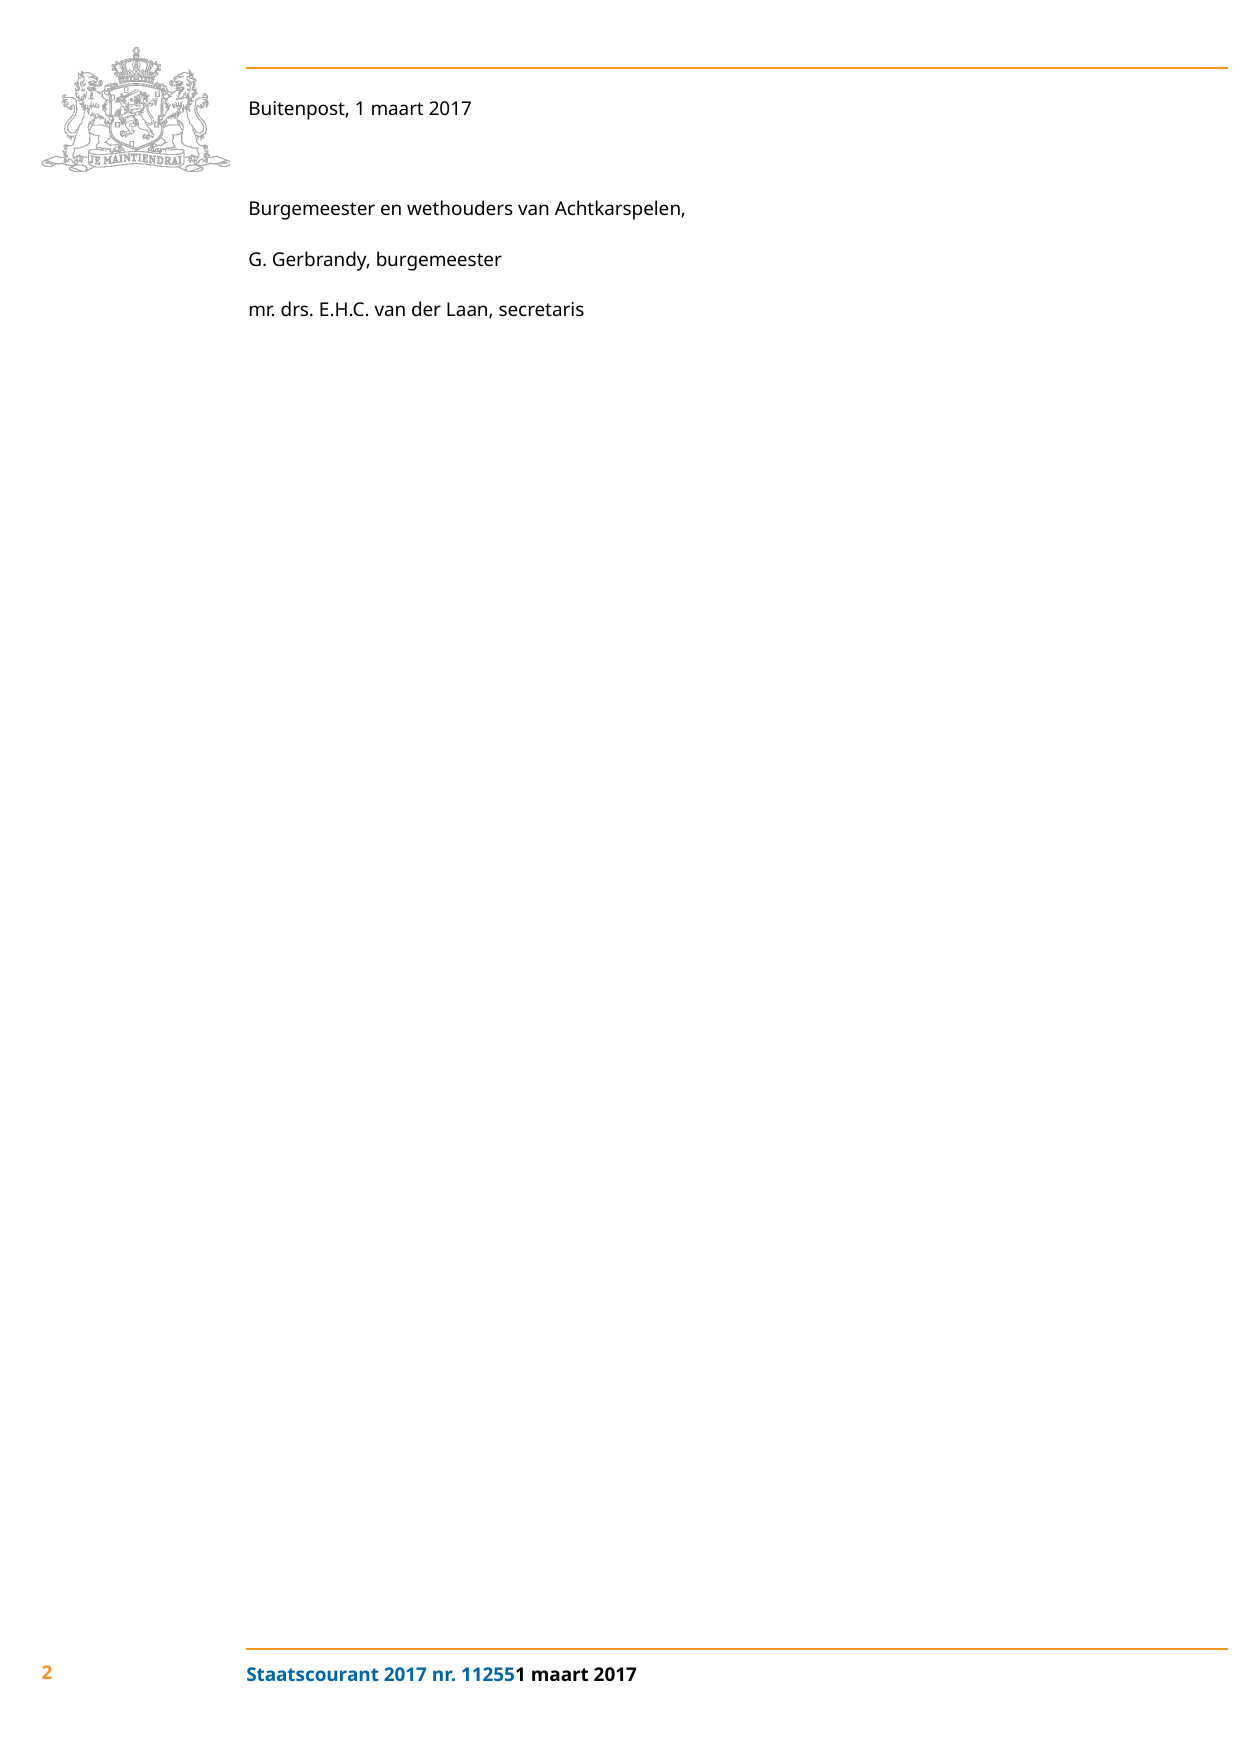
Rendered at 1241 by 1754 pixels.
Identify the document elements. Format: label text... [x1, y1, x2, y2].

text Buitenpost, 1 maart 2017 [248, 95, 1152, 121]
text mr. drs. E.H.C. van der Laan, secretaris [248, 296, 1152, 322]
text G. Gerbrandy, burgemeester [248, 246, 1152, 272]
picture [41, 47, 231, 172]
text Burgemeester en wethouders van Achtkarspelen, [248, 196, 1152, 221]
